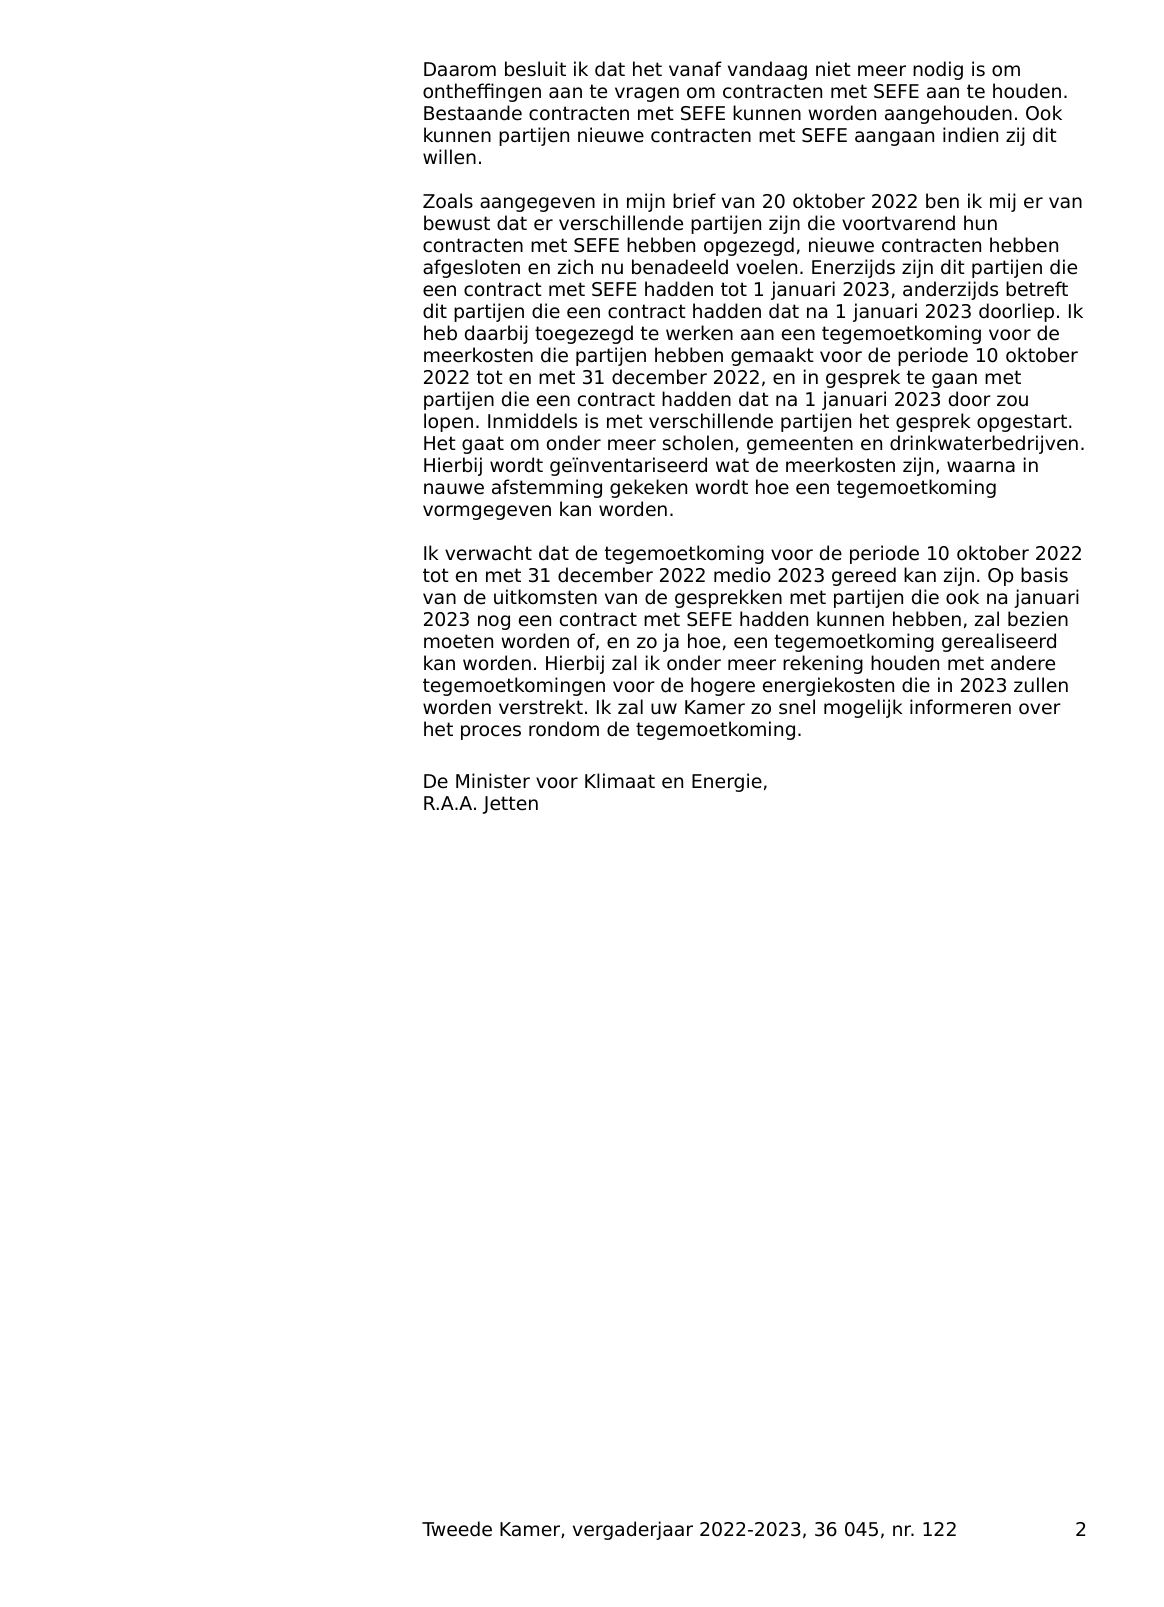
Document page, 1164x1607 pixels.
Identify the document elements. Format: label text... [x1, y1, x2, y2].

text Daarom besluit ik dat het vanaf vandaag niet meer nodig is om ontheffingen aan te vragen om contracten met SEFE aan te houden. Bestaande contracten met SEFE kunnen worden aangehouden. Ook kunnen partijen nieuwe contracten met SEFE aangaan indien zij dit willen. [422, 59, 1087, 169]
text De Minister voor Klimaat en Energie, R.A.A. Jetten [422, 771, 1087, 815]
text Ik verwacht dat de tegemoetkoming voor de periode 10 oktober 2022 tot en met 31 december 2022 medio 2023 gereed kan zijn. Op basis van de uitkomsten van de gesprekken met partijen die ook na januari 2023 nog een contract met SEFE hadden kunnen hebben, zal bezien moeten worden of, en zo ja hoe, een tegemoetkoming gerealiseerd kan worden. Hierbij zal ik onder meer rekening houden met andere tegemoetkomingen voor de hogere energiekosten die in 2023 zullen worden verstrekt. Ik zal uw Kamer zo snel mogelijk informeren over het proces rondom de tegemoetkoming. [422, 543, 1087, 741]
text Zoals aangegeven in mijn brief van 20 oktober 2022 ben ik mij er van bewust dat er verschillende partijen zijn die voortvarend hun contracten met SEFE hebben opgezegd, nieuwe contracten hebben afgesloten en zich nu benadeeld voelen. Enerzijds zijn dit partijen die een contract met SEFE hadden tot 1 januari 2023, anderzijds betreft dit partijen die een contract hadden dat na 1 januari 2023 doorliep. Ik heb daarbij toegezegd te werken aan een tegemoetkoming voor de meerkosten die partijen hebben gemaakt voor de periode 10 oktober 2022 tot en met 31 december 2022, en in gesprek te gaan met partijen die een contract hadden dat na 1 januari 2023 door zou lopen. Inmiddels is met verschillende partijen het gesprek opgestart. Het gaat om onder meer scholen, gemeenten en drinkwaterbedrijven. Hierbij wordt geïnventariseerd wat de meerkosten zijn, waarna in nauwe afstemming gekeken wordt hoe een tegemoetkoming vormgegeven kan worden. [422, 191, 1087, 521]
